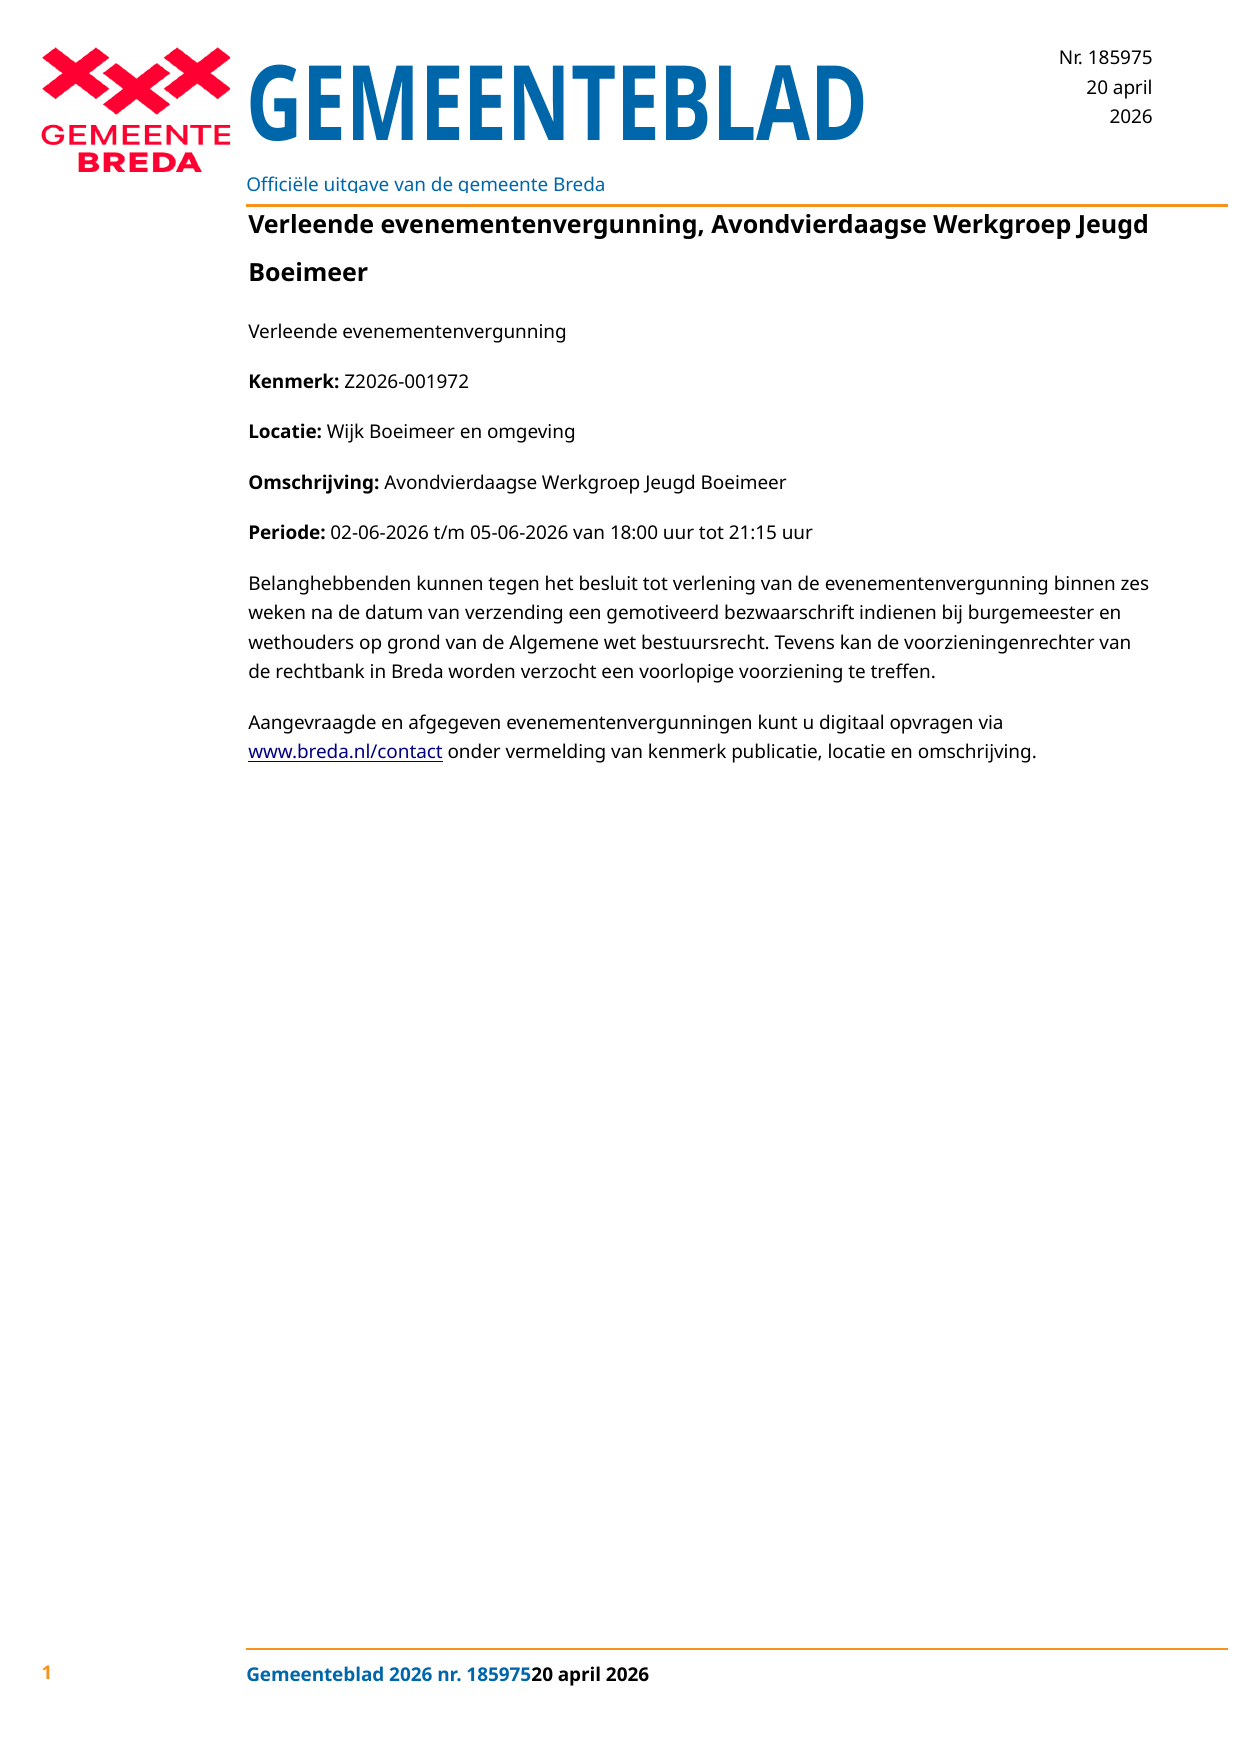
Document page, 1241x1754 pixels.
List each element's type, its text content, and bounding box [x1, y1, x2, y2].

text Aangevraagde en afgegeven evenementenvergunningen kunt u digitaal opvragen via www.breda.nl/contact onder vermelding van kenmerk publicatie, locatie en omschrijving. [248, 709, 1152, 764]
text Verleende evenementenvergunning, Avondvierdaagse Werkgroep Jeugd Boeimeer [248, 207, 1152, 288]
text Periode: 02-06-2026 t/m 05-06-2026 van 18:00 uur tot 21:15 uur [248, 519, 1152, 545]
text Belanghebbenden kunnen tegen het besluit tot verlening van de evenementenvergunning binnen zes weken na de datum van verzending een gemotiveerd bezwaarschrift indienen bij burgemeester en wethouders op grond van de Algemene wet bestuursrecht. Tevens kan de voorzieningenrechter van de rechtbank in Breda worden verzocht een voorlopige voorziening te treffen. [248, 570, 1152, 684]
text Kenmerk: Z2026-001972 [248, 368, 1152, 394]
text Verleende evenementenvergunning [248, 318, 1152, 344]
text Locatie: Wijk Boeimeer en omgeving [248, 419, 1152, 444]
text Omschrijving: Avondvierdaagse Werkgroep Jeugd Boeimeer [248, 469, 1152, 495]
picture [41, 47, 231, 172]
